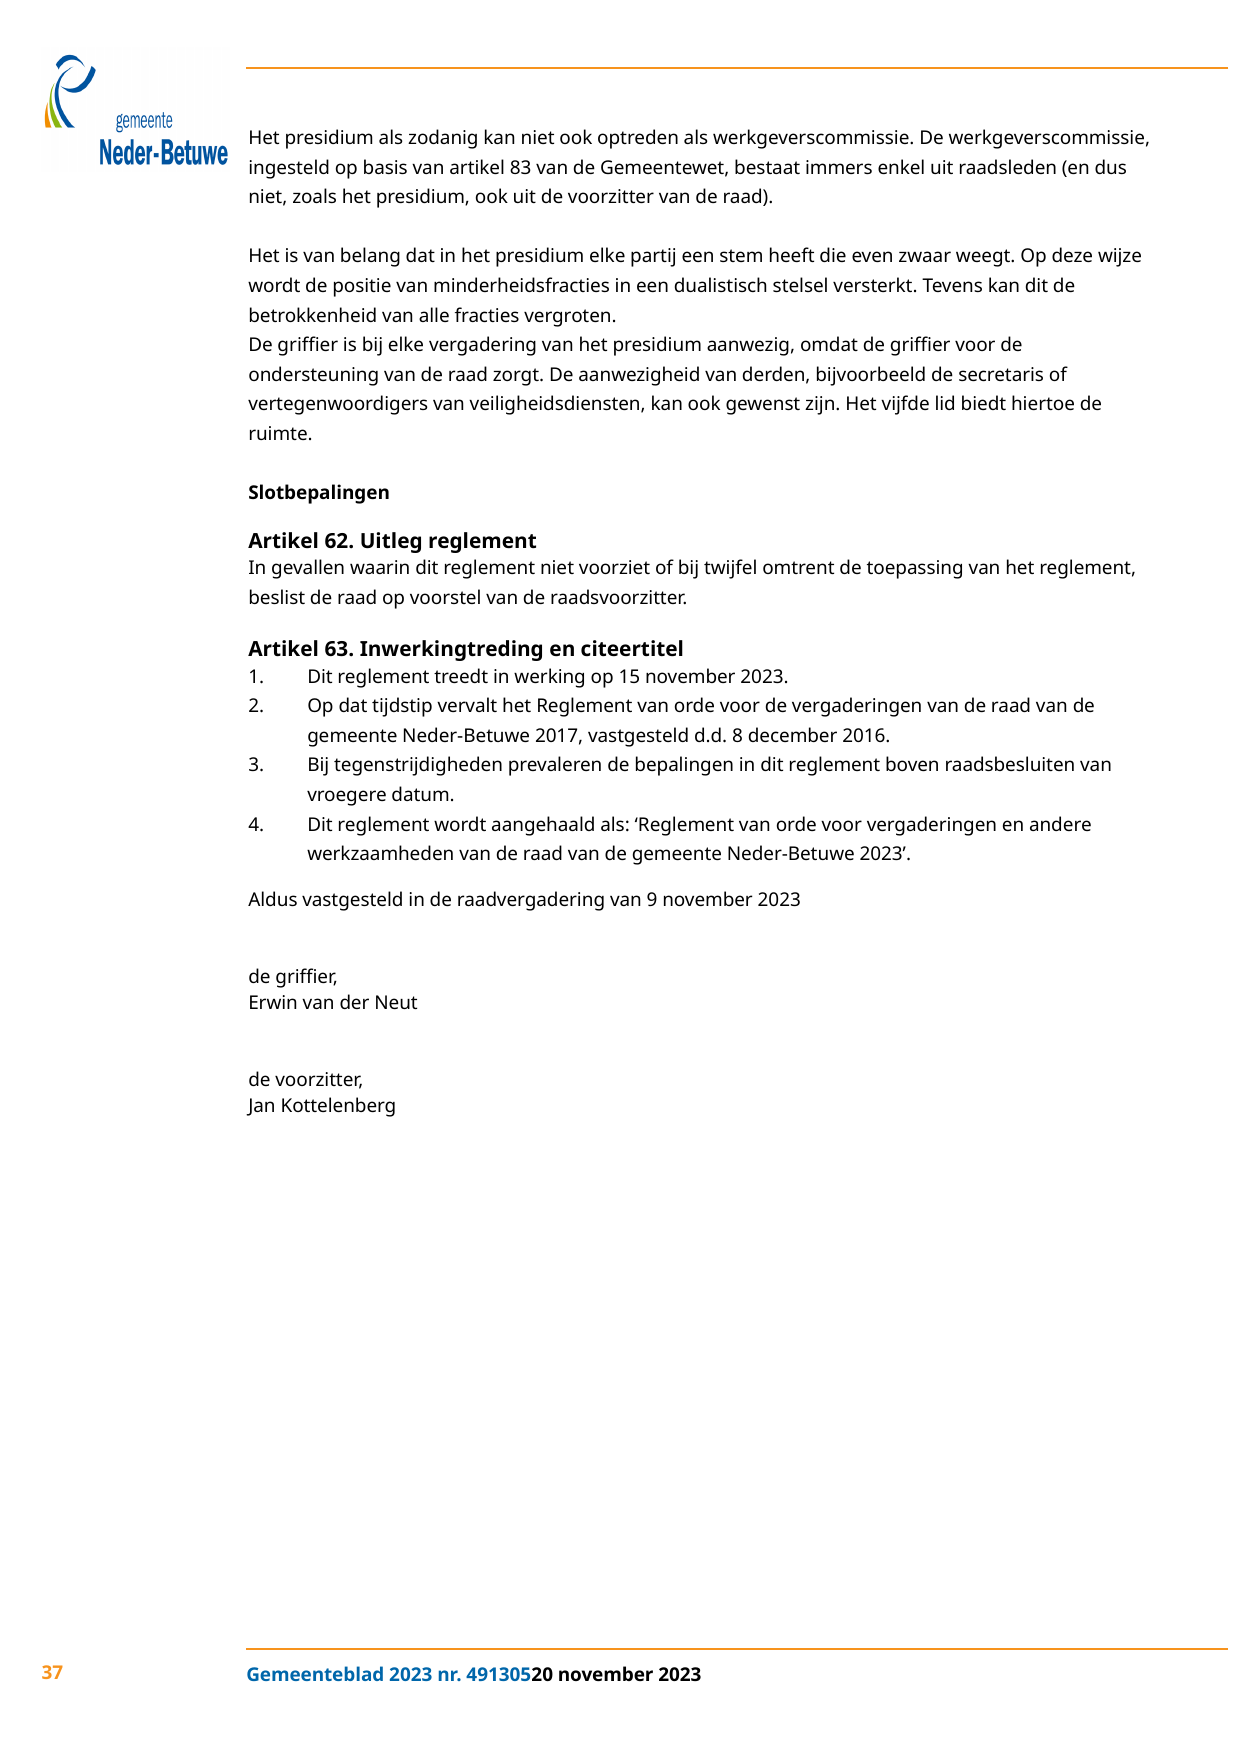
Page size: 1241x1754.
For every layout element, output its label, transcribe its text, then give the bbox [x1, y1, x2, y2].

text In gevallen waarin dit reglement niet voorziet of bij twijfel omtrent de toepassing van het reglement, beslist de raad op voorstel van de raadsvoorzitter. [248, 554, 1152, 610]
text Artikel 63. Inwerkingtreding en citeertitel [248, 634, 1152, 663]
text de voorzitter, [248, 1066, 1152, 1092]
text Slotbepalingen [248, 479, 1152, 505]
text Het presidium als zodanig kan niet ook optreden als werkgeverscommissie. De werkgeverscommissie, ingesteld op basis van artikel 83 van de Gemeentewet, bestaat immers enkel uit raadsleden (en dus niet, zoals het presidium, ook uit de voorzitter van de raad). [248, 124, 1152, 209]
list Dit reglement wordt aangehaald als: ‘Reglement van orde voor vergaderingen en andere werkzaamheden van de raad van de gemeente Neder-Betuwe 2023’. [248, 811, 1152, 866]
text Jan Kottelenberg [248, 1092, 1152, 1117]
picture [41, 47, 231, 172]
list Op dat tijdstip vervalt het Reglement van orde voor de vergaderingen van de raad van de gemeente Neder-Betuwe 2017, vastgesteld d.d. 8 december 2016. [248, 692, 1152, 748]
text Artikel 62. Uitleg reglement [248, 526, 1152, 554]
list Bij tegenstrijdigheden prevaleren de bepalingen in dit reglement boven raadsbesluiten van vroegere datum. [248, 752, 1152, 807]
text Erwin van der Neut [248, 989, 1152, 1014]
text Het is van belang dat in het presidium elke partij een stem heeft die even zwaar weegt. Op deze wijze wordt de positie van minderheidsfracties in een dualistisch stelsel versterkt. Tevens kan dit de betrokkenheid van alle fracties vergroten. [248, 243, 1152, 328]
list Dit reglement treedt in werking op 15 november 2023. [248, 663, 1152, 688]
text de griffier, [248, 963, 1152, 989]
text Aldus vastgesteld in de raadvergadering van 9 november 2023 [248, 886, 1152, 912]
text De griffier is bij elke vergadering van het presidium aanwezig, omdat de griffier voor de ondersteuning van de raad zorgt. De aanwezigheid van derden, bijvoorbeeld de secretaris of vertegenwoordigers van veiligheidsdiensten, kan ook gewenst zijn. Het vijfde lid biedt hiertoe de ruimte. [248, 331, 1152, 446]
